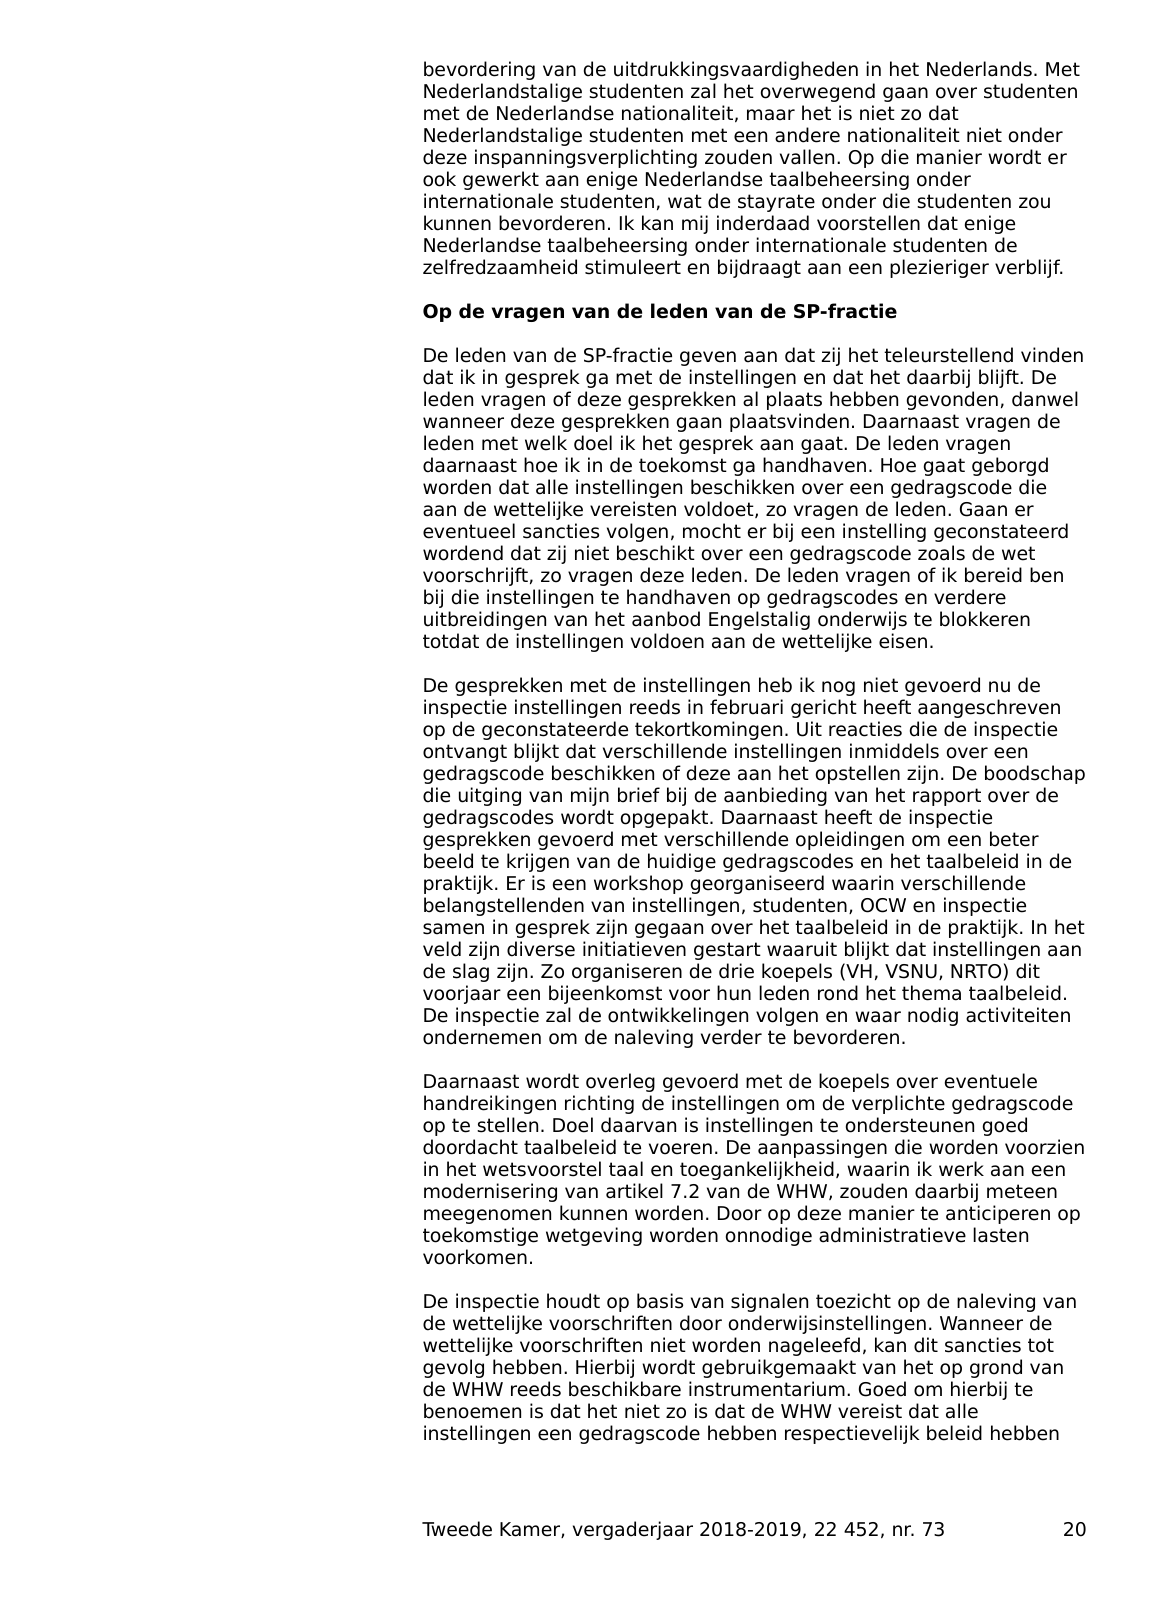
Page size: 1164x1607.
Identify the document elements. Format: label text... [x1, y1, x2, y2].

text De gesprekken met de instellingen heb ik nog niet gevoerd nu de inspectie instellingen reeds in februari gericht heeft aangeschreven op de geconstateerde tekortkomingen. Uit reacties die de inspectie ontvangt blijkt dat verschillende instellingen inmiddels over een gedragscode beschikken of deze aan het opstellen zijn. De boodschap die uitging van mijn brief bij de aanbieding van het rapport over de gedragscodes wordt opgepakt. Daarnaast heeft de inspectie gesprekken gevoerd met verschillende opleidingen om een beter beeld te krijgen van de huidige gedragscodes en het taalbeleid in de praktijk. Er is een workshop georganiseerd waarin verschillende belangstellenden van instellingen, studenten, OCW en inspectie samen in gesprek zijn gegaan over het taalbeleid in de praktijk. In het veld zijn diverse initiatieven gestart waaruit blijkt dat instellingen aan de slag zijn. Zo organiseren de drie koepels (VH, VSNU, NRTO) dit voorjaar een bijeenkomst voor hun leden rond het thema taalbeleid. De inspectie zal de ontwikkelingen volgen en waar nodig activiteiten ondernemen om de naleving verder te bevorderen. [422, 675, 1087, 1049]
text De leden van de SP-fractie geven aan dat zij het teleurstellend vinden dat ik in gesprek ga met de instellingen en dat het daarbij blijft. De leden vragen of deze gesprekken al plaats hebben gevonden, danwel wanneer deze gesprekken gaan plaatsvinden. Daarnaast vragen de leden met welk doel ik het gesprek aan gaat. De leden vragen daarnaast hoe ik in de toekomst ga handhaven. Hoe gaat geborgd worden dat alle instellingen beschikken over een gedragscode die aan de wettelijke vereisten voldoet, zo vragen de leden. Gaan er eventueel sancties volgen, mocht er bij een instelling geconstateerd wordend dat zij niet beschikt over een gedragscode zoals de wet voorschrijft, zo vragen deze leden. De leden vragen of ik bereid ben bij die instellingen te handhaven op gedragscodes en verdere uitbreidingen van het aanbod Engelstalig onderwijs te blokkeren totdat de instellingen voldoen aan de wettelijke eisen. [422, 345, 1087, 653]
text De inspectie houdt op basis van signalen toezicht op de naleving van de wettelijke voorschriften door onderwijsinstellingen. Wanneer de wettelijke voorschriften niet worden nageleefd, kan dit sancties tot gevolg hebben. Hierbij wordt gebruikgemaakt van het op grond van de WHW reeds beschikbare instrumentarium. Goed om hierbij te benoemen is dat het niet zo is dat de WHW vereist dat alle instellingen een gedragscode hebben respectievelijk beleid hebben [422, 1291, 1087, 1445]
text Daarnaast wordt overleg gevoerd met de koepels over eventuele handreikingen richting de instellingen om de verplichte gedragscode op te stellen. Doel daarvan is instellingen te ondersteunen goed doordacht taalbeleid te voeren. De aanpassingen die worden voorzien in het wetsvoorstel taal en toegankelijkheid, waarin ik werk aan een modernisering van artikel 7.2 van de WHW, zouden daarbij meteen meegenomen kunnen worden. Door op deze manier te anticiperen op toekomstige wetgeving worden onnodige administratieve lasten voorkomen. [422, 1071, 1087, 1269]
text bevordering van de uitdrukkingsvaardigheden in het Nederlands. Met Nederlandstalige studenten zal het overwegend gaan over studenten met de Nederlandse nationaliteit, maar het is niet zo dat Nederlandstalige studenten met een andere nationaliteit niet onder deze inspanningsverplichting zouden vallen. Op die manier wordt er ook gewerkt aan enige Nederlandse taalbeheersing onder internationale studenten, wat de stayrate onder die studenten zou kunnen bevorderen. Ik kan mij inderdaad voorstellen dat enige Nederlandse taalbeheersing onder internationale studenten de zelfredzaamheid stimuleert en bijdraagt aan een plezieriger verblijf. [422, 59, 1087, 279]
subtitle Op de vragen van de leden van de SP-fractie [422, 301, 1087, 323]
